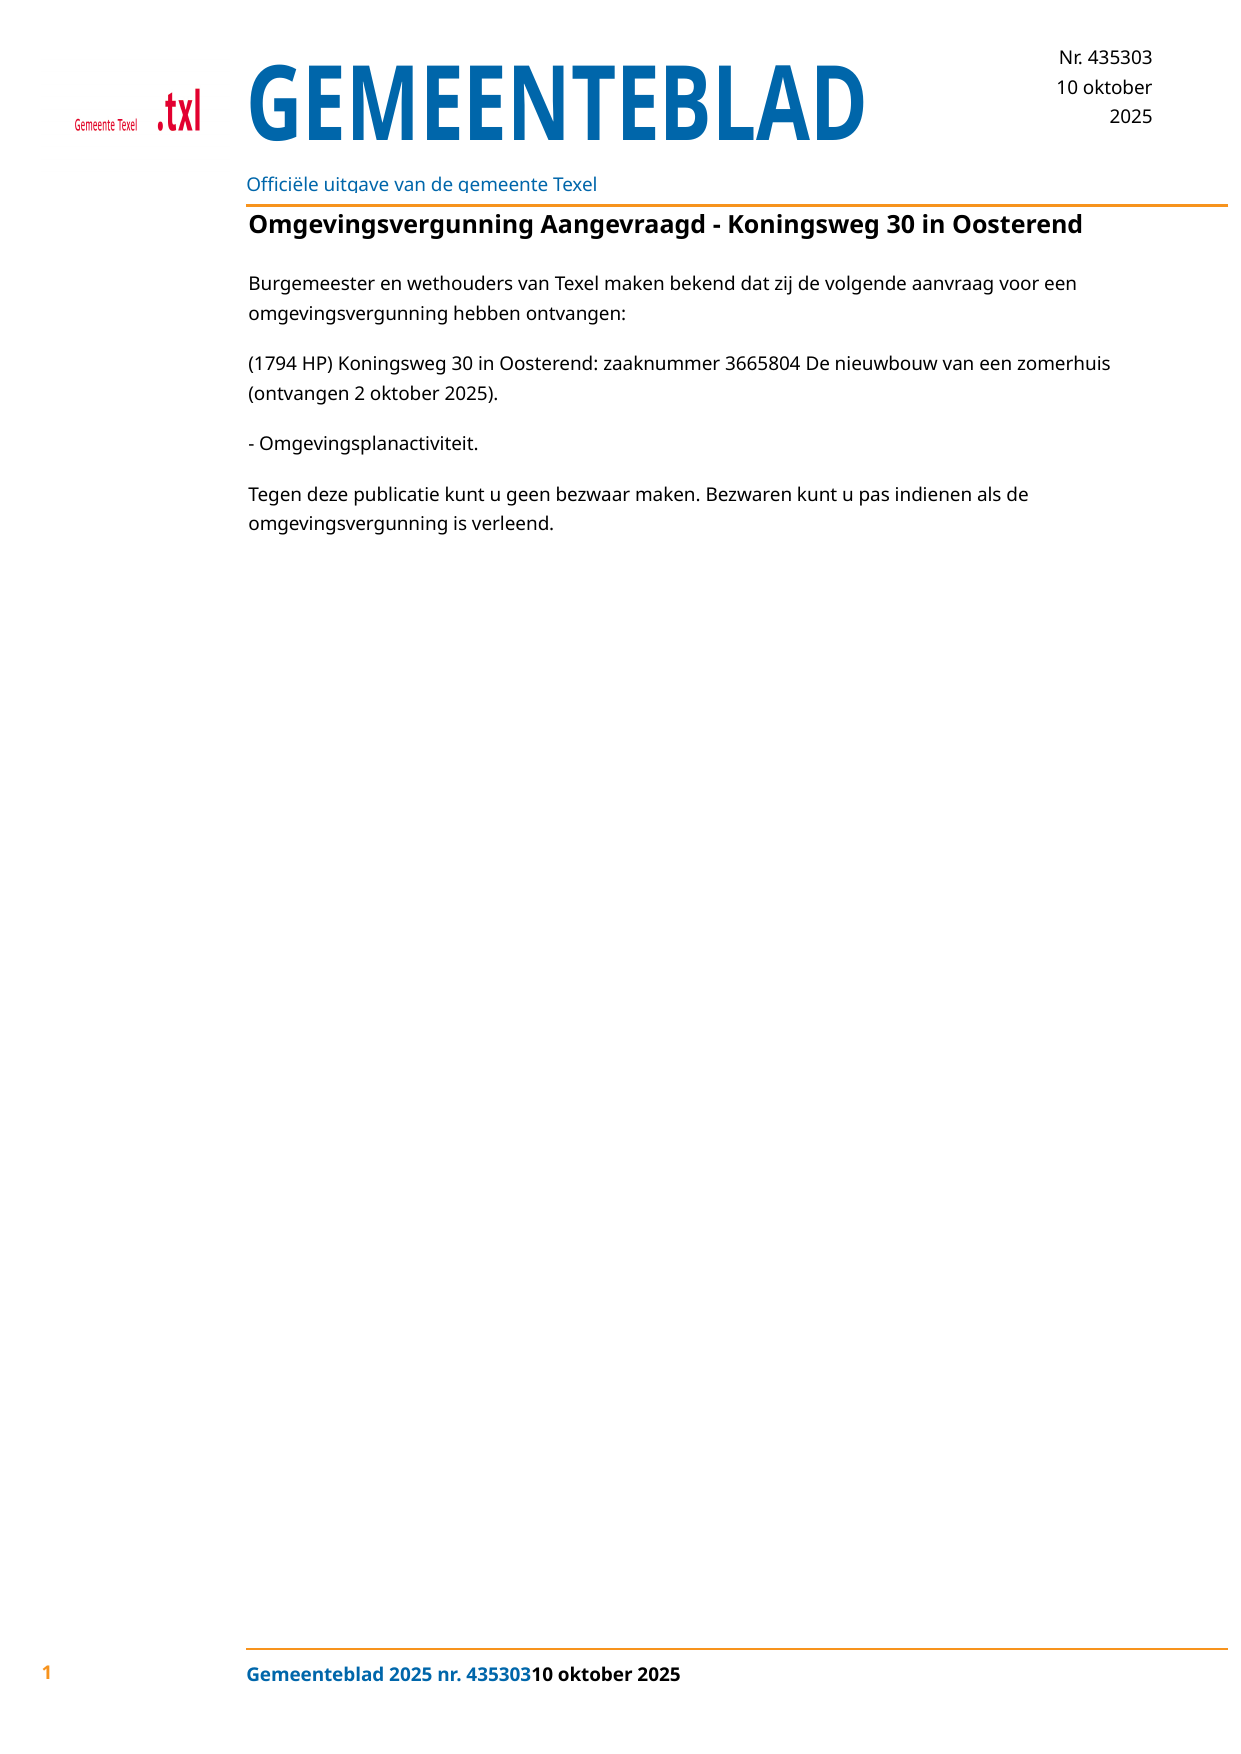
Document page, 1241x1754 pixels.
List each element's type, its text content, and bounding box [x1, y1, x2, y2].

picture [41, 47, 231, 172]
text Burgemeester en wethouders van Texel maken bekend dat zij de volgende aanvraag voor een omgevingsvergunning hebben ontvangen: [248, 270, 1152, 326]
text Omgevingsvergunning Aangevraagd - Koningsweg 30 in Oosterend [248, 207, 1152, 241]
text (1794 HP) Koningsweg 30 in Oosterend: zaaknummer 3665804 De nieuwbouw van een zomerhuis (ontvangen 2 oktober 2025). [248, 350, 1152, 406]
text Tegen deze publicatie kunt u geen bezwaar maken. Bezwaren kunt u pas indienen als de omgevingsvergunning is verleend. [248, 481, 1152, 536]
text - Omgevingsplanactiviteit. [248, 430, 1152, 456]
